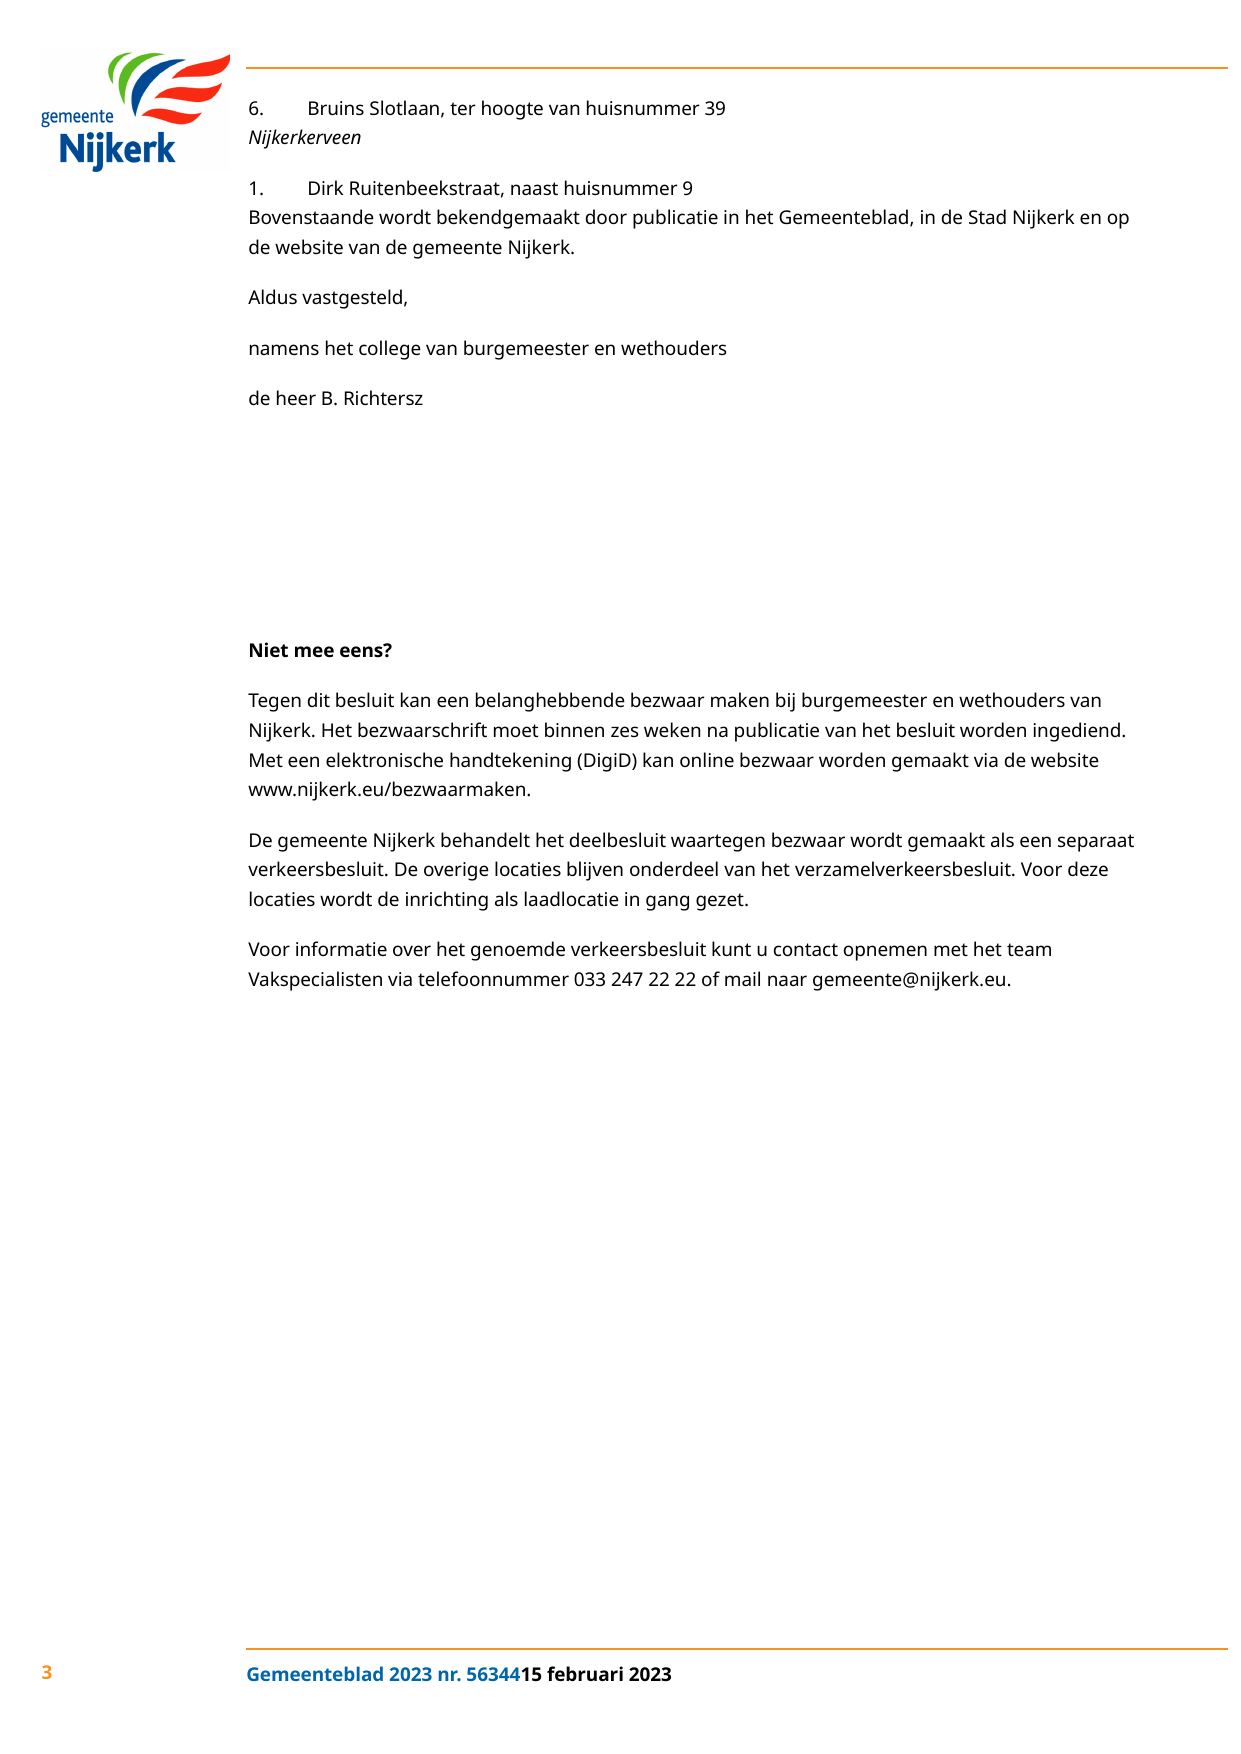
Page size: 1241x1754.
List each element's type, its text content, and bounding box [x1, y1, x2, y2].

text Voor informatie over het genoemde verkeersbesluit kunt u contact opnemen met het team Vakspecialisten via telefoonnummer 033 247 22 22 of mail naar gemeente@nijkerk.eu. [248, 936, 1152, 992]
text Nijkerkerveen [248, 124, 1152, 150]
text de heer B. Richtersz [248, 385, 1152, 411]
picture [41, 47, 231, 172]
text Bovenstaande wordt bekendgemaakt door publicatie in het Gemeenteblad, in de Stad Nijkerk en op de website van de gemeente Nijkerk. [248, 204, 1152, 260]
text Niet mee eens? [248, 637, 1152, 663]
text namens het college van burgemeester en wethouders [248, 335, 1152, 361]
list Bruins Slotlaan, ter hoogte van huisnummer 39 [248, 95, 1152, 121]
text De gemeente Nijkerk behandelt het deelbesluit waartegen bezwaar wordt gemaakt als een separaat verkeersbesluit. De overige locaties blijven onderdeel van het verzamelverkeersbesluit. Voor deze locaties wordt de inrichting als laadlocatie in gang gezet. [248, 827, 1152, 912]
list Dirk Ruitenbeekstraat, naast huisnummer 9 [248, 175, 1152, 201]
text Tegen dit besluit kan een belanghebbende bezwaar maken bij burgemeester en wethouders van Nijkerk. Het bezwaarschrift moet binnen zes weken na publicatie van het besluit worden ingediend. Met een elektronische handtekening (DigiD) kan online bezwaar worden gemaakt via de website www.nijkerk.eu/bezwaarmaken. [248, 688, 1152, 802]
text Aldus vastgesteld, [248, 284, 1152, 310]
